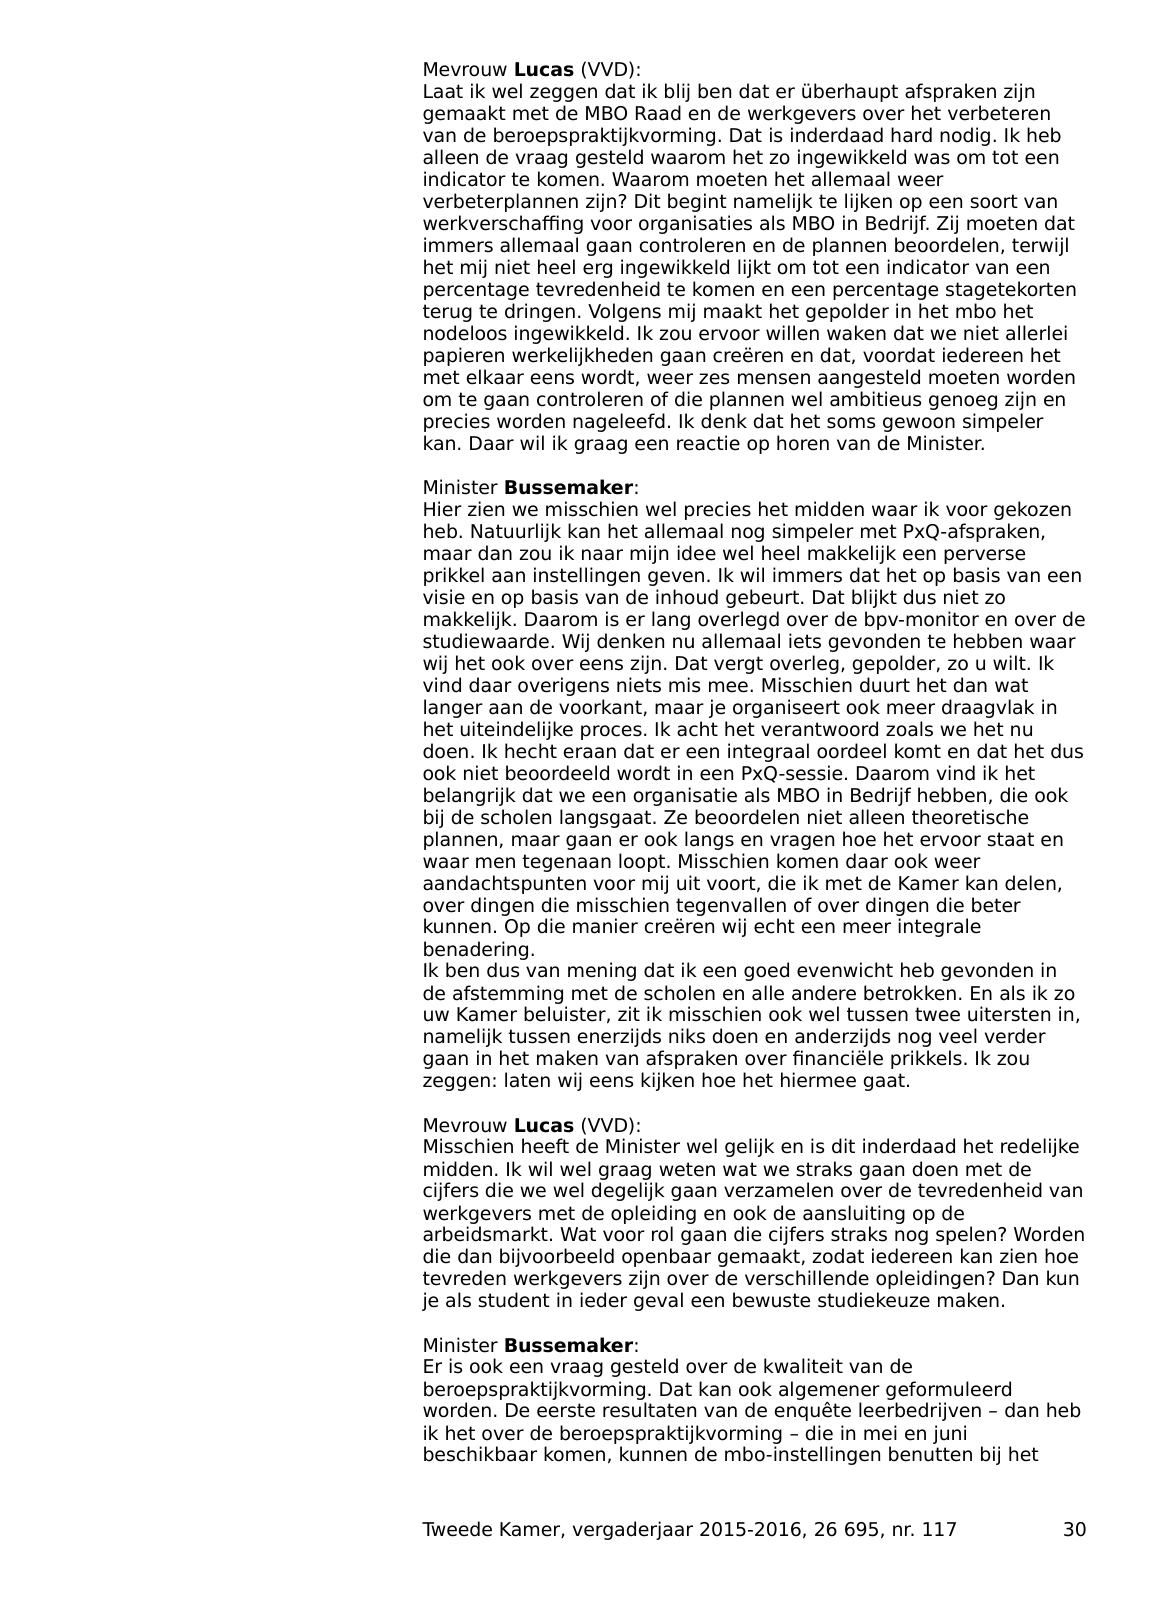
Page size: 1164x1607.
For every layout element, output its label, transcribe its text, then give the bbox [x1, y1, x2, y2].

text Er is ook een vraag gesteld over de kwaliteit van de beroepspraktijkvorming. Dat kan ook algemener geformuleerd worden. De eerste resultaten van de enquête leerbedrijven – dan heb ik het over de beroepspraktijkvorming – die in mei en juni beschikbaar komen, kunnen de mbo-instellingen benutten bij het [422, 1356, 1087, 1466]
text Misschien heeft de Minister wel gelijk en is dit inderdaad het redelijke midden. Ik wil wel graag weten wat we straks gaan doen met de cijfers die we wel degelijk gaan verzamelen over de tevredenheid van werkgevers met de opleiding en ook de aansluiting op de arbeidsmarkt. Wat voor rol gaan die cijfers straks nog spelen? Worden die dan bijvoorbeeld openbaar gemaakt, zodat iedereen kan zien hoe tevreden werkgevers zijn over de verschillende opleidingen? Dan kun je als student in ieder geval een bewuste studiekeuze maken. [422, 1136, 1087, 1312]
text Mevrouw Lucas (VVD): [422, 59, 1087, 81]
text Minister Bussemaker: [422, 1334, 1087, 1356]
text Laat ik wel zeggen dat ik blij ben dat er überhaupt afspraken zijn gemaakt met de MBO Raad en de werkgevers over het verbeteren van de beroepspraktijkvorming. Dat is inderdaad hard nodig. Ik heb alleen de vraag gesteld waarom het zo ingewikkeld was om tot een indicator te komen. Waarom moeten het allemaal weer verbeterplannen zijn? Dit begint namelijk te lijken op een soort van werkverschaffing voor organisaties als MBO in Bedrijf. Zij moeten dat immers allemaal gaan controleren en de plannen beoordelen, terwijl het mij niet heel erg ingewikkeld lijkt om tot een indicator van een percentage tevredenheid te komen en een percentage stagetekorten terug te dringen. Volgens mij maakt het gepolder in het mbo het nodeloos ingewikkeld. Ik zou ervoor willen waken dat we niet allerlei papieren werkelijkheden gaan creëren en dat, voordat iedereen het met elkaar eens wordt, weer zes mensen aangesteld moeten worden om te gaan controleren of die plannen wel ambitieus genoeg zijn en precies worden nageleefd. Ik denk dat het soms gewoon simpeler kan. Daar wil ik graag een reactie op horen van de Minister. [422, 81, 1087, 455]
text Hier zien we misschien wel precies het midden waar ik voor gekozen heb. Natuurlijk kan het allemaal nog simpeler met PxQ-afspraken, maar dan zou ik naar mijn idee wel heel makkelijk een perverse prikkel aan instellingen geven. Ik wil immers dat het op basis van een visie en op basis van de inhoud gebeurt. Dat blijkt dus niet zo makkelijk. Daarom is er lang overlegd over de bpv-monitor en over de studiewaarde. Wij denken nu allemaal iets gevonden te hebben waar wij het ook over eens zijn. Dat vergt overleg, gepolder, zo u wilt. Ik vind daar overigens niets mis mee. Misschien duurt het dan wat langer aan de voorkant, maar je organiseert ook meer draagvlak in het uiteindelijke proces. Ik acht het verantwoord zoals we het nu doen. Ik hecht eraan dat er een integraal oordeel komt en dat het dus ook niet beoordeeld wordt in een PxQ-sessie. Daarom vind ik het belangrijk dat we een organisatie als MBO in Bedrijf hebben, die ook bij de scholen langsgaat. Ze beoordelen niet alleen theoretische plannen, maar gaan er ook langs en vragen hoe het ervoor staat en waar men tegenaan loopt. Misschien komen daar ook weer aandachtspunten voor mij uit voort, die ik met de Kamer kan delen, over dingen die misschien tegenvallen of over dingen die beter kunnen. Op die manier creëren wij echt een meer integrale benadering. [422, 499, 1087, 960]
text Mevrouw Lucas (VVD): [422, 1114, 1087, 1136]
text Minister Bussemaker: [422, 477, 1087, 499]
text Ik ben dus van mening dat ik een goed evenwicht heb gevonden in de afstemming met de scholen en alle andere betrokken. En als ik zo uw Kamer beluister, zit ik misschien ook wel tussen twee uitersten in, namelijk tussen enerzijds niks doen en anderzijds nog veel verder gaan in het maken van afspraken over financiële prikkels. Ik zou zeggen: laten wij eens kijken hoe het hiermee gaat. [422, 960, 1087, 1092]
